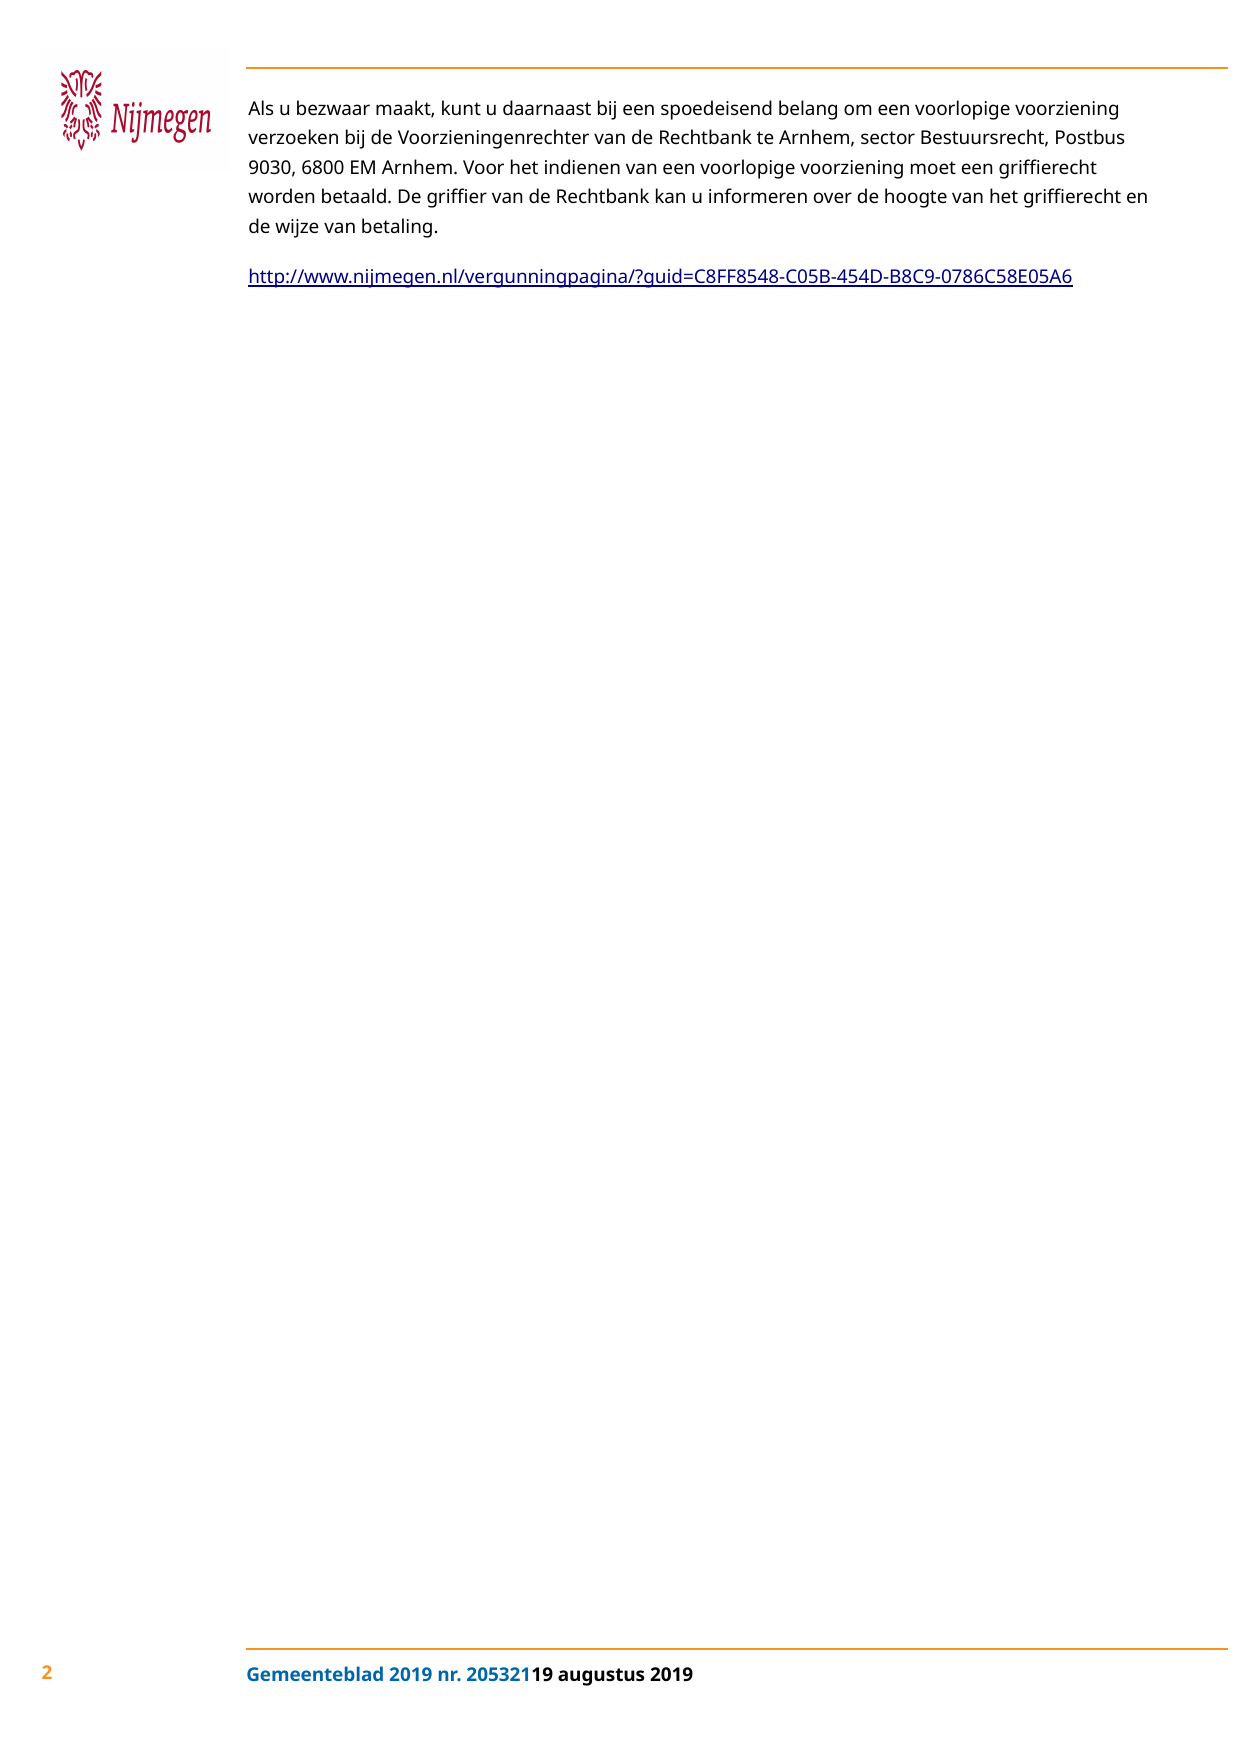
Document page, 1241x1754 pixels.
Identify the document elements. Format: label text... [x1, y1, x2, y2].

text http://www.nijmegen.nl/vergunningpagina/?guid=C8FF8548-C05B-454D-B8C9-0786C58E05A6 [248, 263, 1152, 289]
picture [41, 47, 231, 172]
text Als u bezwaar maakt, kunt u daarnaast bij een spoedeisend belang om een voorlopige voorziening verzoeken bij de Voorzieningenrechter van de Rechtbank te Arnhem, sector Bestuursrecht, Postbus 9030, 6800 EM Arnhem. Voor het indienen van een voorlopige voorziening moet een griffierecht worden betaald. De griffier van de Rechtbank kan u informeren over de hoogte van het griffierecht en de wijze van betaling. [248, 95, 1152, 239]
